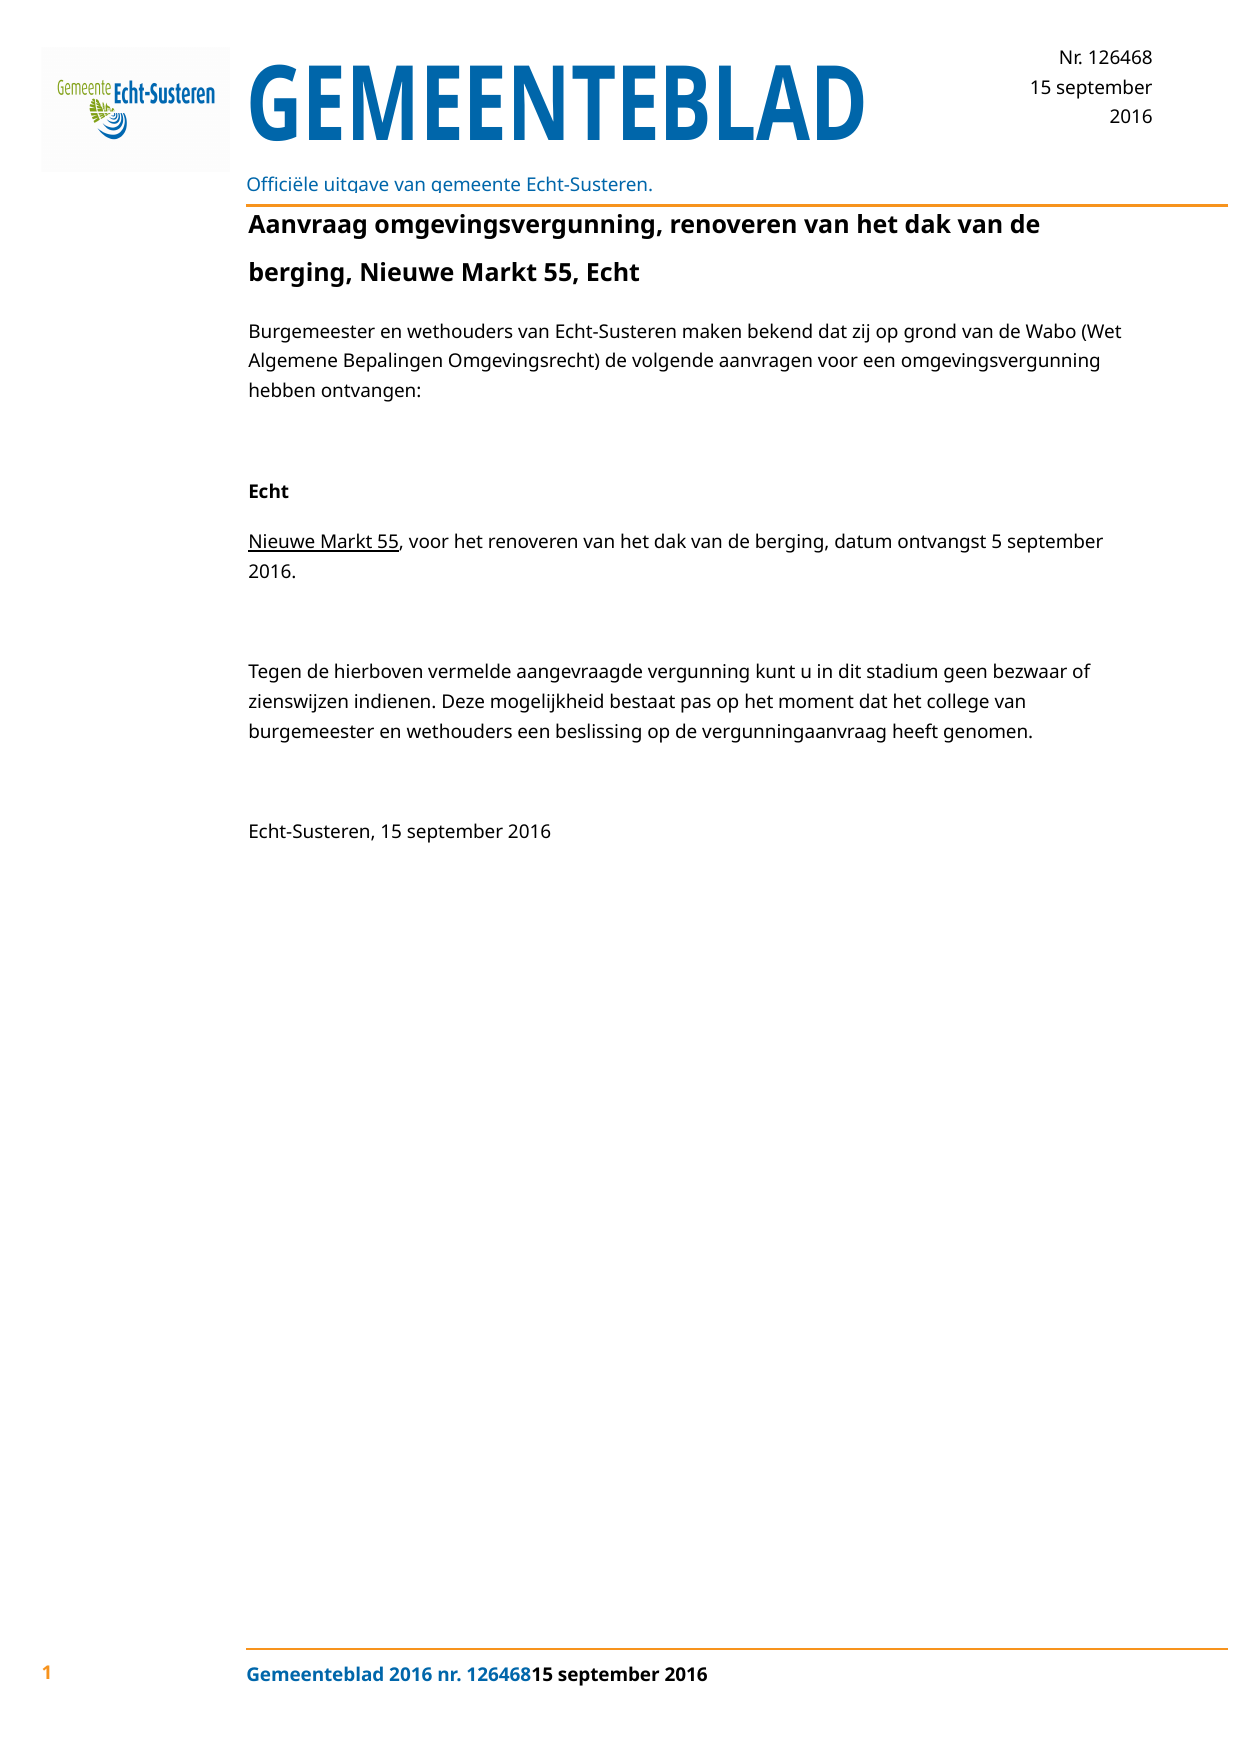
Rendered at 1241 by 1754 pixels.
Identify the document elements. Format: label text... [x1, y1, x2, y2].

text Burgemeester en wethouders van Echt-Susteren maken bekend dat zij op grond van de Wabo (Wet Algemene Bepalingen Omgevingsrecht) de volgende aanvragen voor een omgevingsvergunning hebben ontvangen: [248, 318, 1152, 403]
picture [41, 47, 231, 172]
text Aanvraag omgevingsvergunning, renoveren van het dak van de berging, Nieuwe Markt 55, Echt [248, 207, 1152, 288]
text Tegen de hierboven vermelde aangevraagde vergunning kunt u in dit stadium geen bezwaar of zienswijzen indienen. Deze mogelijkheid bestaat pas op het moment dat het college van burgemeester en wethouders een beslissing op de vergunningaanvraag heeft genomen. [248, 659, 1152, 744]
text Echt [248, 478, 1152, 504]
text Nieuwe Markt 55, voor het renoveren van het dak van de berging, datum ontvangst 5 september 2016. [248, 528, 1152, 584]
text Echt-Susteren, 15 september 2016 [248, 819, 1152, 844]
